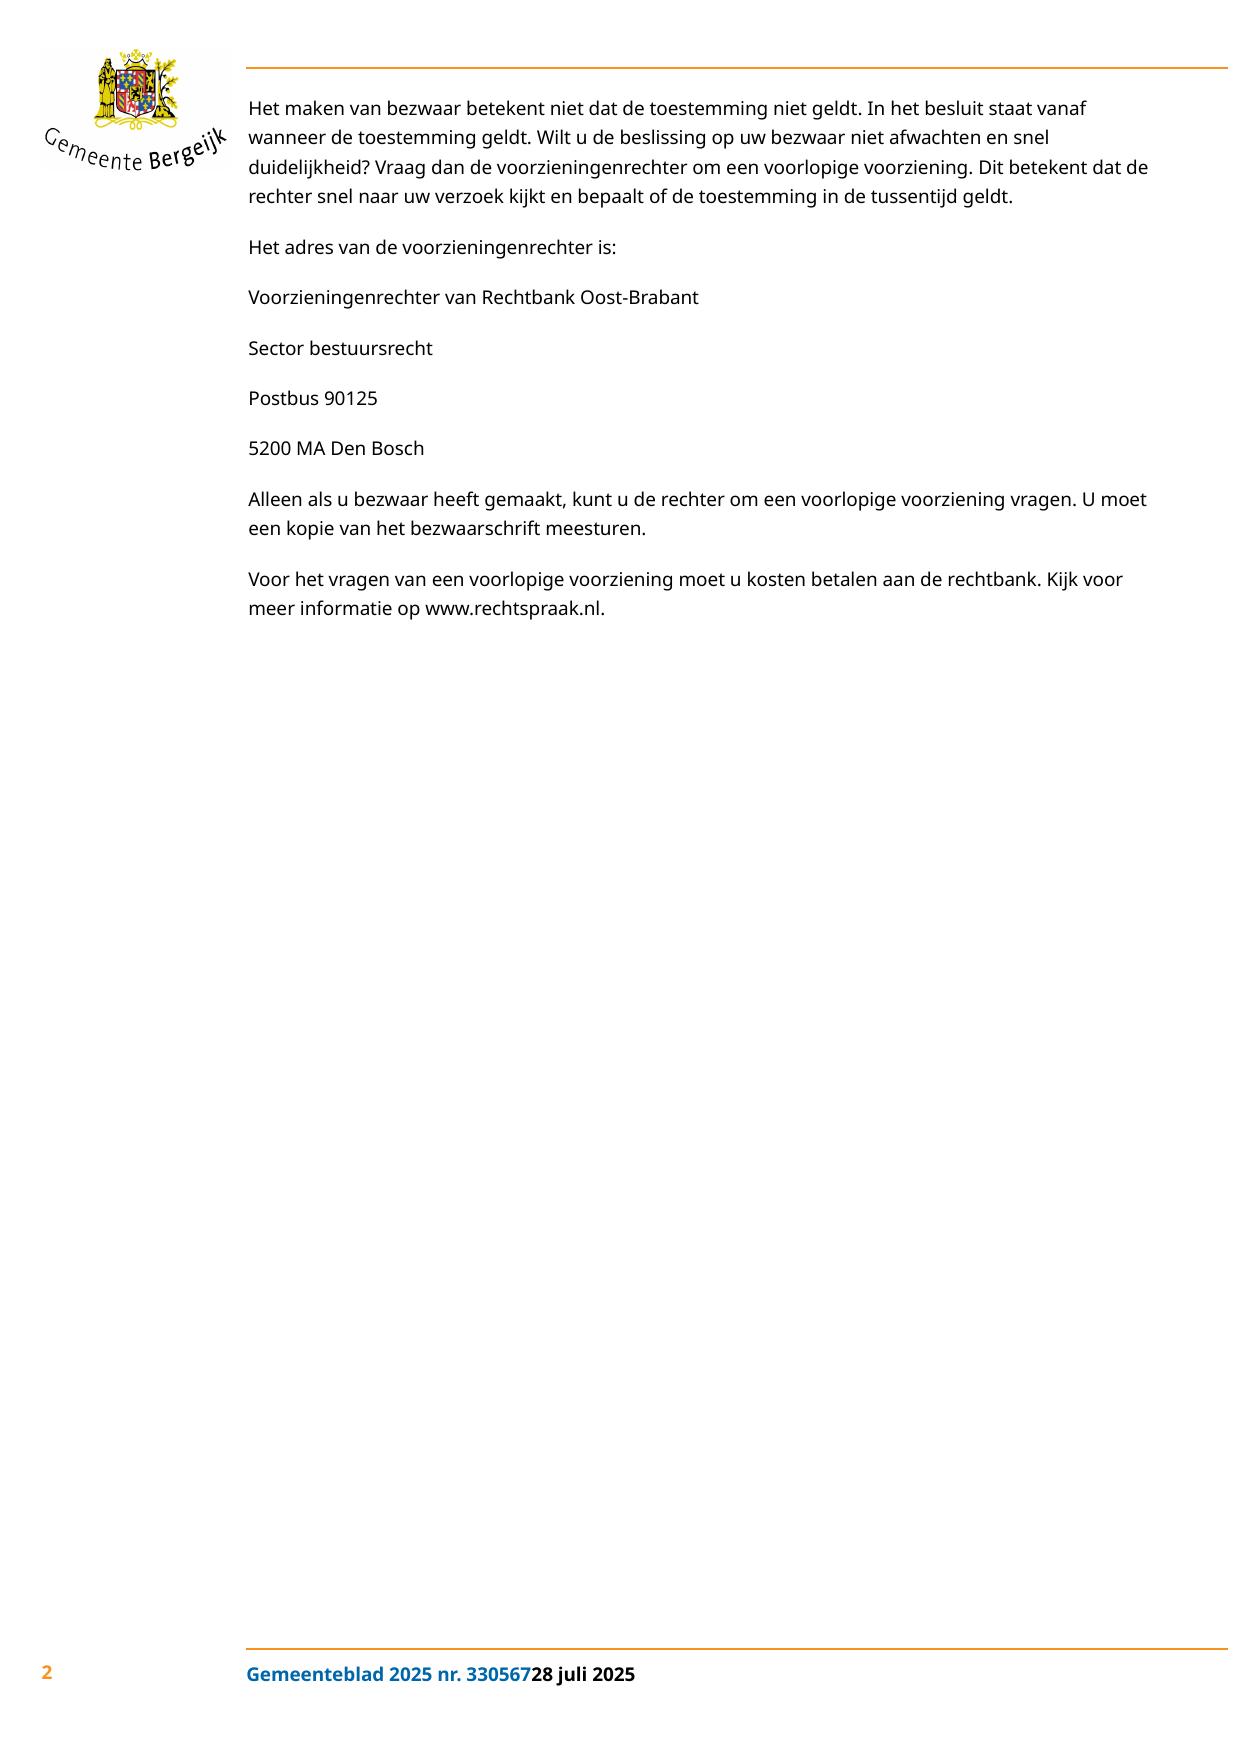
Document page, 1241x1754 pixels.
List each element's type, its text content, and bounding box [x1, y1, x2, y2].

text Voor het vragen van een voorlopige voorziening moet u kosten betalen aan de rechtbank. Kijk voor meer informatie op www.rechtspraak.nl. [248, 566, 1152, 621]
text Het adres van de voorzieningenrechter is: [248, 234, 1152, 260]
text Sector bestuursrecht [248, 335, 1152, 361]
text Het maken van bezwaar betekent niet dat de toestemming niet geldt. In het besluit staat vanaf wanneer de toestemming geldt. Wilt u de beslissing op uw bezwaar niet afwachten en snel duidelijkheid? Vraag dan de voorzieningenrechter om een voorlopige voorziening. Dit betekent dat de rechter snel naar uw verzoek kijkt en bepaalt of de toestemming in de tussentijd geldt. [248, 95, 1152, 209]
text Alleen als u bezwaar heeft gemaakt, kunt u de rechter om een voorlopige voorziening vragen. U moet een kopie van het bezwaarschrift meesturen. [248, 486, 1152, 541]
text 5200 MA Den Bosch [248, 436, 1152, 461]
text Voorzieningenrechter van Rechtbank Oost-Brabant [248, 284, 1152, 310]
text Postbus 90125 [248, 385, 1152, 411]
picture [41, 47, 231, 172]
